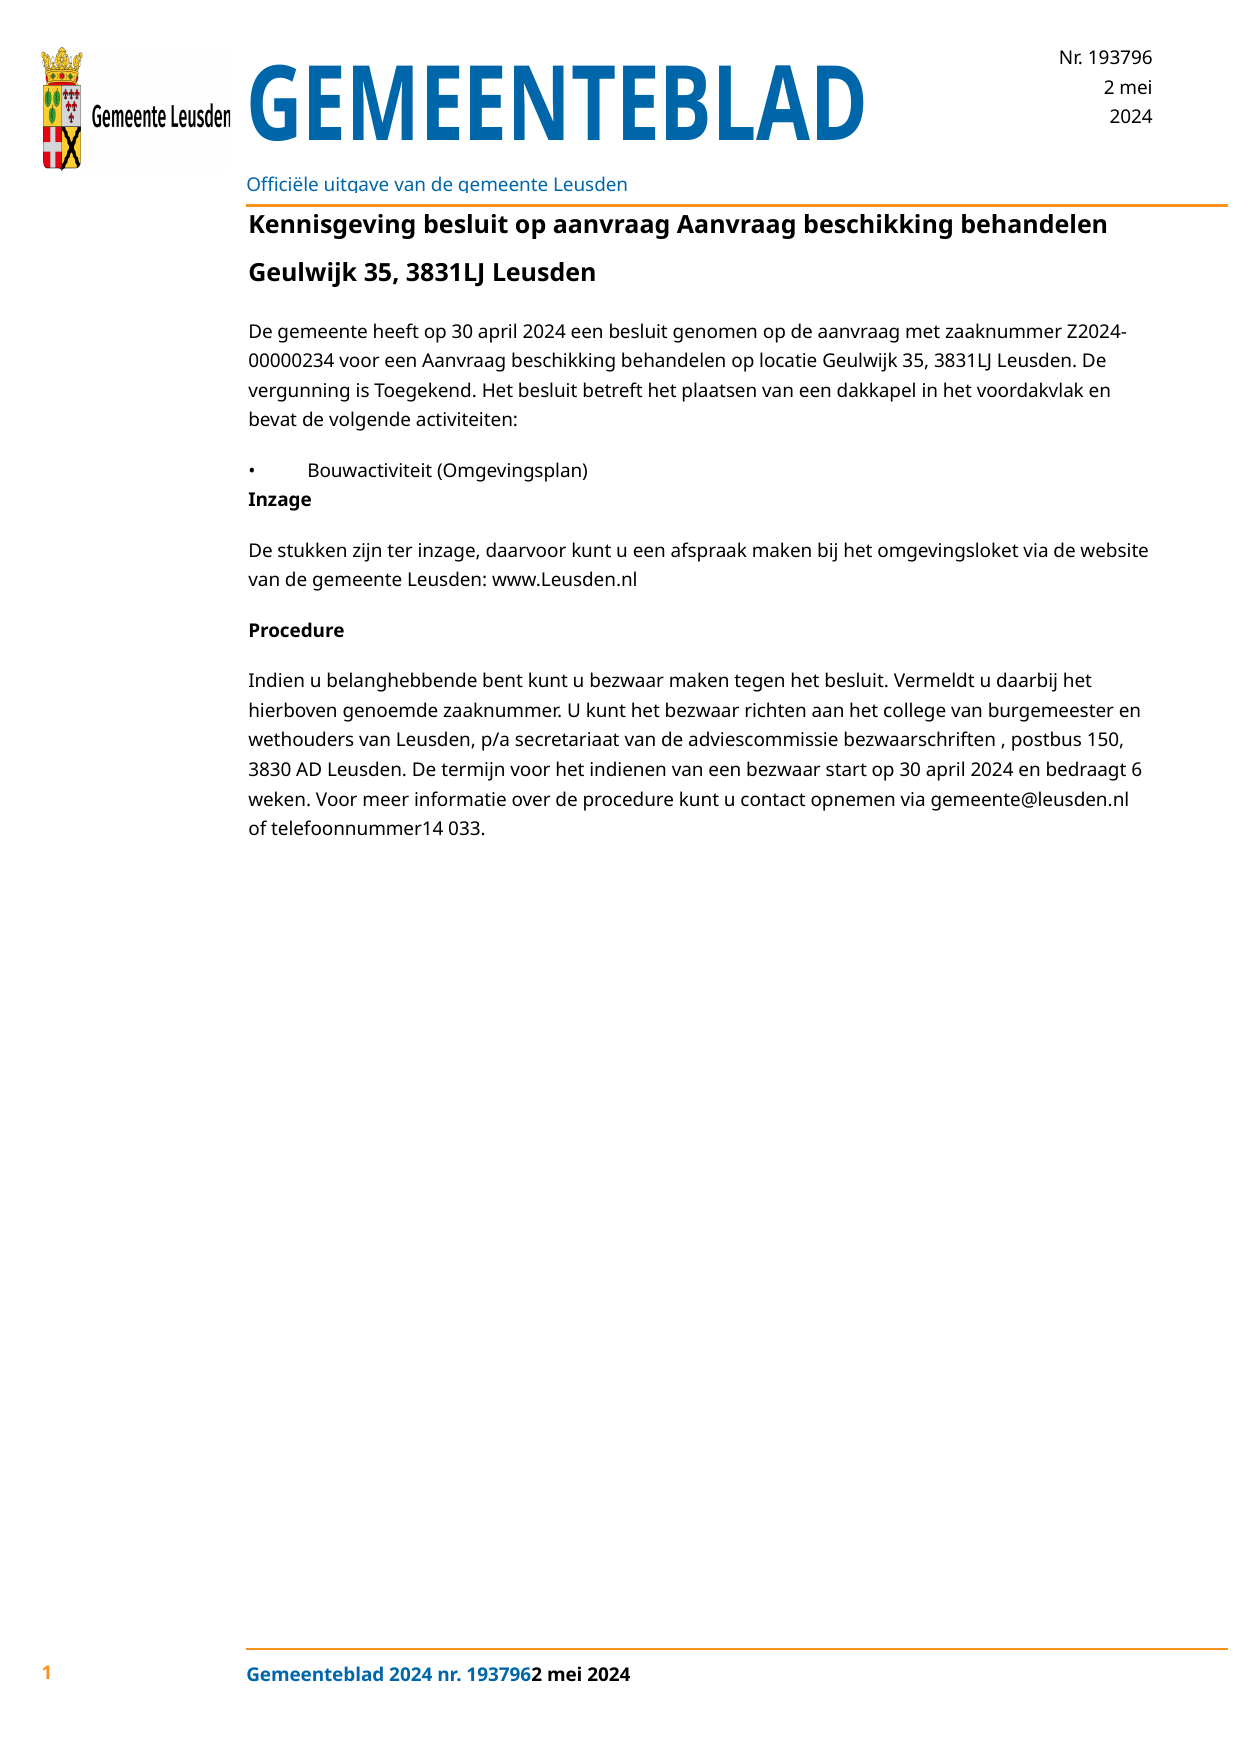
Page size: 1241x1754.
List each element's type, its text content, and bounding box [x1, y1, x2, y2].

list Bouwactiviteit (Omgevingsplan) [248, 457, 1152, 483]
picture [41, 47, 231, 172]
text De gemeente heeft op 30 april 2024 een besluit genomen op de aanvraag met zaaknummer Z2024-00000234 voor een Aanvraag beschikking behandelen op locatie Geulwijk 35, 3831LJ Leusden. De vergunning is Toegekend. Het besluit betreft het plaatsen van een dakkapel in het voordakvlak en bevat de volgende activiteiten: [248, 318, 1152, 432]
text Indien u belanghebbende bent kunt u bezwaar maken tegen het besluit. Vermeldt u daarbij het hierboven genoemde zaaknummer. U kunt het bezwaar richten aan het college van burgemeester en wethouders van Leusden, p/a secretariaat van de adviescommissie bezwaarschriften , postbus 150, 3830 AD Leusden. De termijn voor het indienen van een bezwaar start op 30 april 2024 en bedraagt 6 weken. Voor meer informatie over de procedure kunt u contact opnemen via gemeente@leusden.nl of telefoonnummer14 033. [248, 667, 1152, 841]
text De stukken zijn ter inzage, daarvoor kunt u een afspraak maken bij het omgevingsloket via de website van de gemeente Leusden: www.Leusden.nl [248, 537, 1152, 592]
text Kennisgeving besluit op aanvraag Aanvraag beschikking behandelen Geulwijk 35, 3831LJ Leusden [248, 207, 1152, 288]
text Procedure [248, 617, 1152, 643]
text Inzage [248, 487, 1152, 512]
